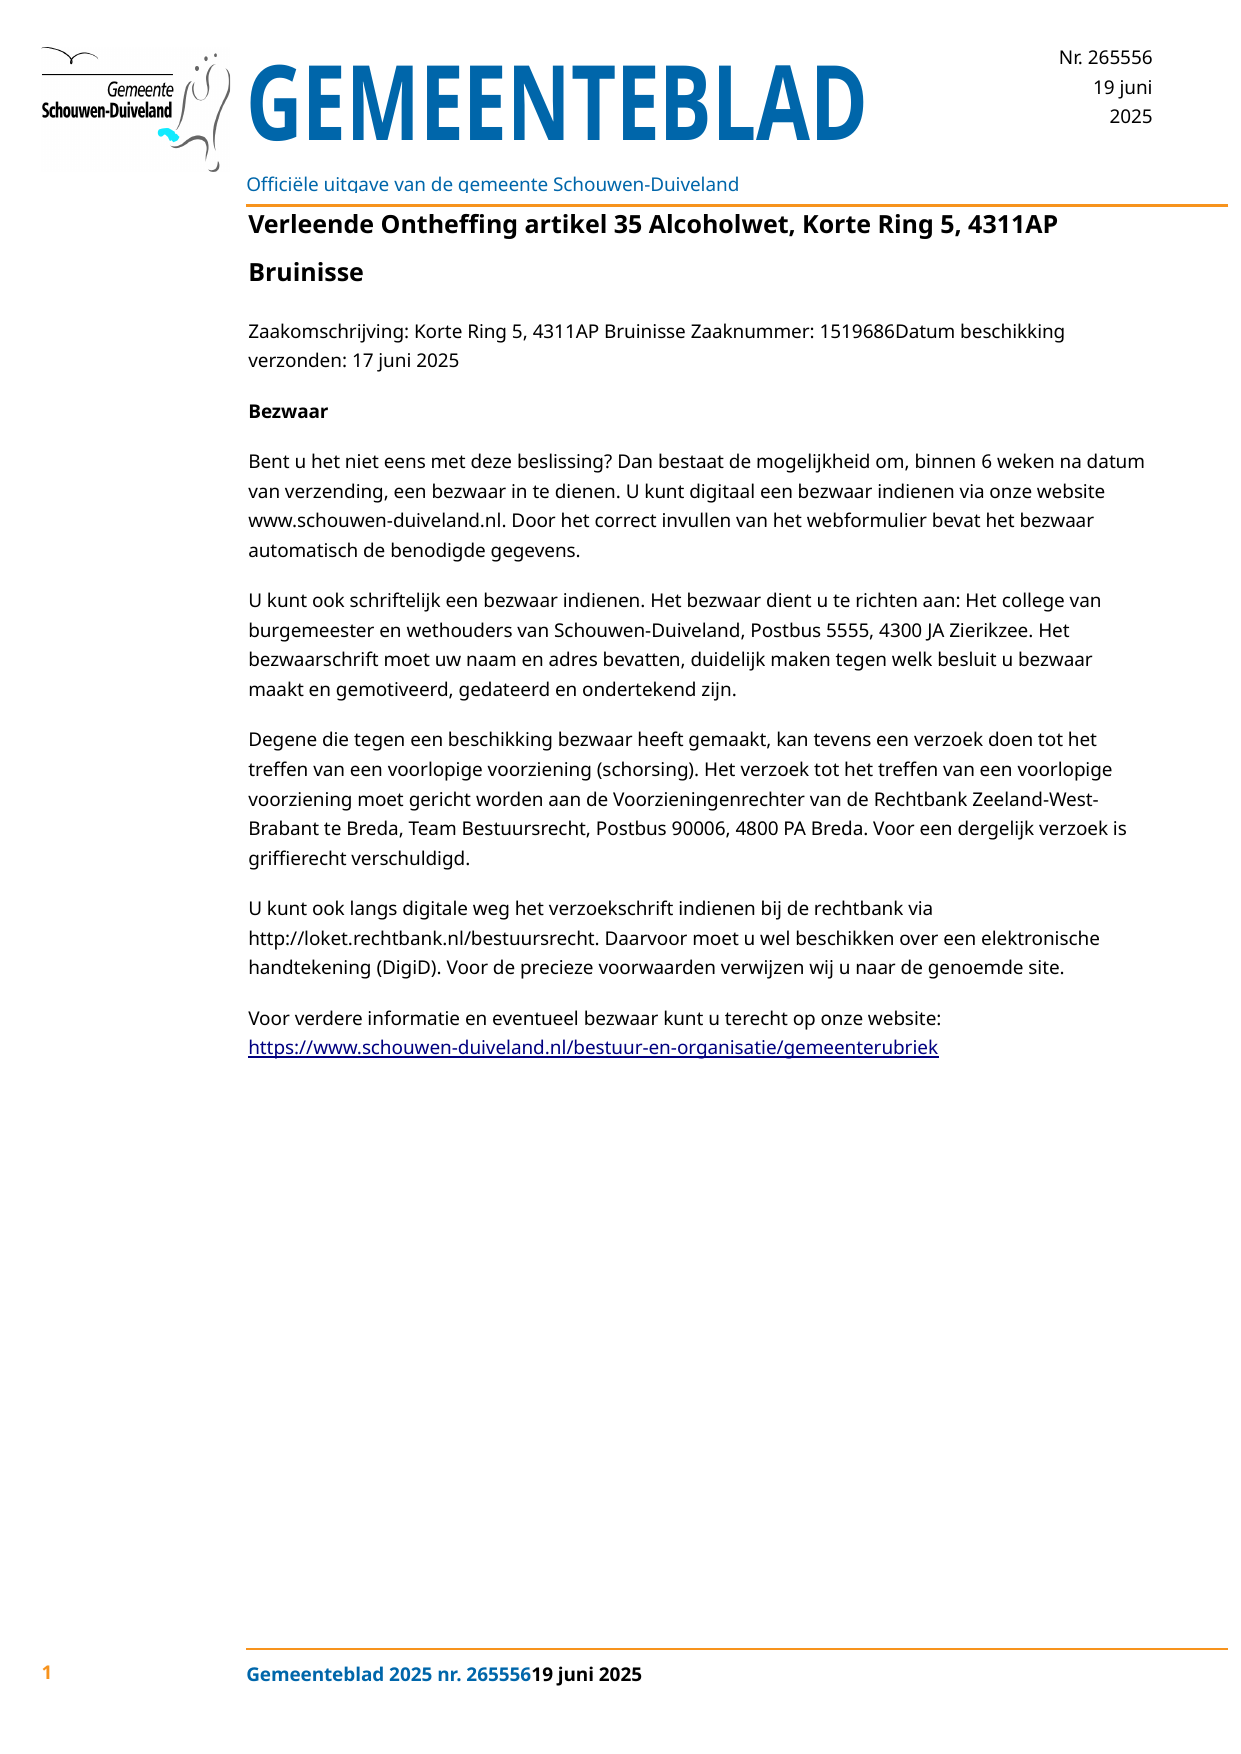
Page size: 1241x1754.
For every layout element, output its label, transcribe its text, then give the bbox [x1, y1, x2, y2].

text U kunt ook langs digitale weg het verzoekschrift indienen bij de rechtbank via http://loket.rechtbank.nl/bestuursrecht. Daarvoor moet u wel beschikken over een elektronische handtekening (DigiD). Voor de precieze voorwaarden verwijzen wij u naar de genoemde site. [248, 895, 1152, 980]
text Bezwaar [248, 398, 1152, 424]
text Zaakomschrijving: Korte Ring 5, 4311AP Bruinisse Zaaknummer: 1519686Datum beschikking verzonden: 17 juni 2025 [248, 318, 1152, 373]
text Degene die tegen een beschikking bezwaar heeft gemaakt, kan tevens een verzoek doen tot het treffen van een voorlopige voorziening (schorsing). Het verzoek tot het treffen van een voorlopige voorziening moet gericht worden aan de Voorzieningenrechter van de Rechtbank Zeeland-West-Brabant te Breda, Team Bestuursrecht, Postbus 90006, 4800 PA Breda. Voor een dergelijk verzoek is griffierecht verschuldigd. [248, 727, 1152, 871]
text Bent u het niet eens met deze beslissing? Dan bestaat de mogelijkheid om, binnen 6 weken na datum van verzending, een bezwaar in te dienen. U kunt digitaal een bezwaar indienen via onze website www.schouwen-duiveland.nl. Door het correct invullen van het webformulier bevat het bezwaar automatisch de benodigde gegevens. [248, 448, 1152, 563]
picture [41, 47, 231, 172]
text Verleende Ontheffing artikel 35 Alcoholwet, Korte Ring 5, 4311AP Bruinisse [248, 207, 1152, 288]
text U kunt ook schriftelijk een bezwaar indienen. Het bezwaar dient u te richten aan: Het college van burgemeester en wethouders van Schouwen-Duiveland, Postbus 5555, 4300 JA Zierikzee. Het bezwaarschrift moet uw naam en adres bevatten, duidelijk maken tegen welk besluit u bezwaar maakt en gemotiveerd, gedateerd en ondertekend zijn. [248, 587, 1152, 702]
text Voor verdere informatie en eventueel bezwaar kunt u terecht op onze website: https://www.schouwen-duiveland.nl/bestuur-en-organisatie/gemeenterubriek [248, 1005, 1152, 1060]
